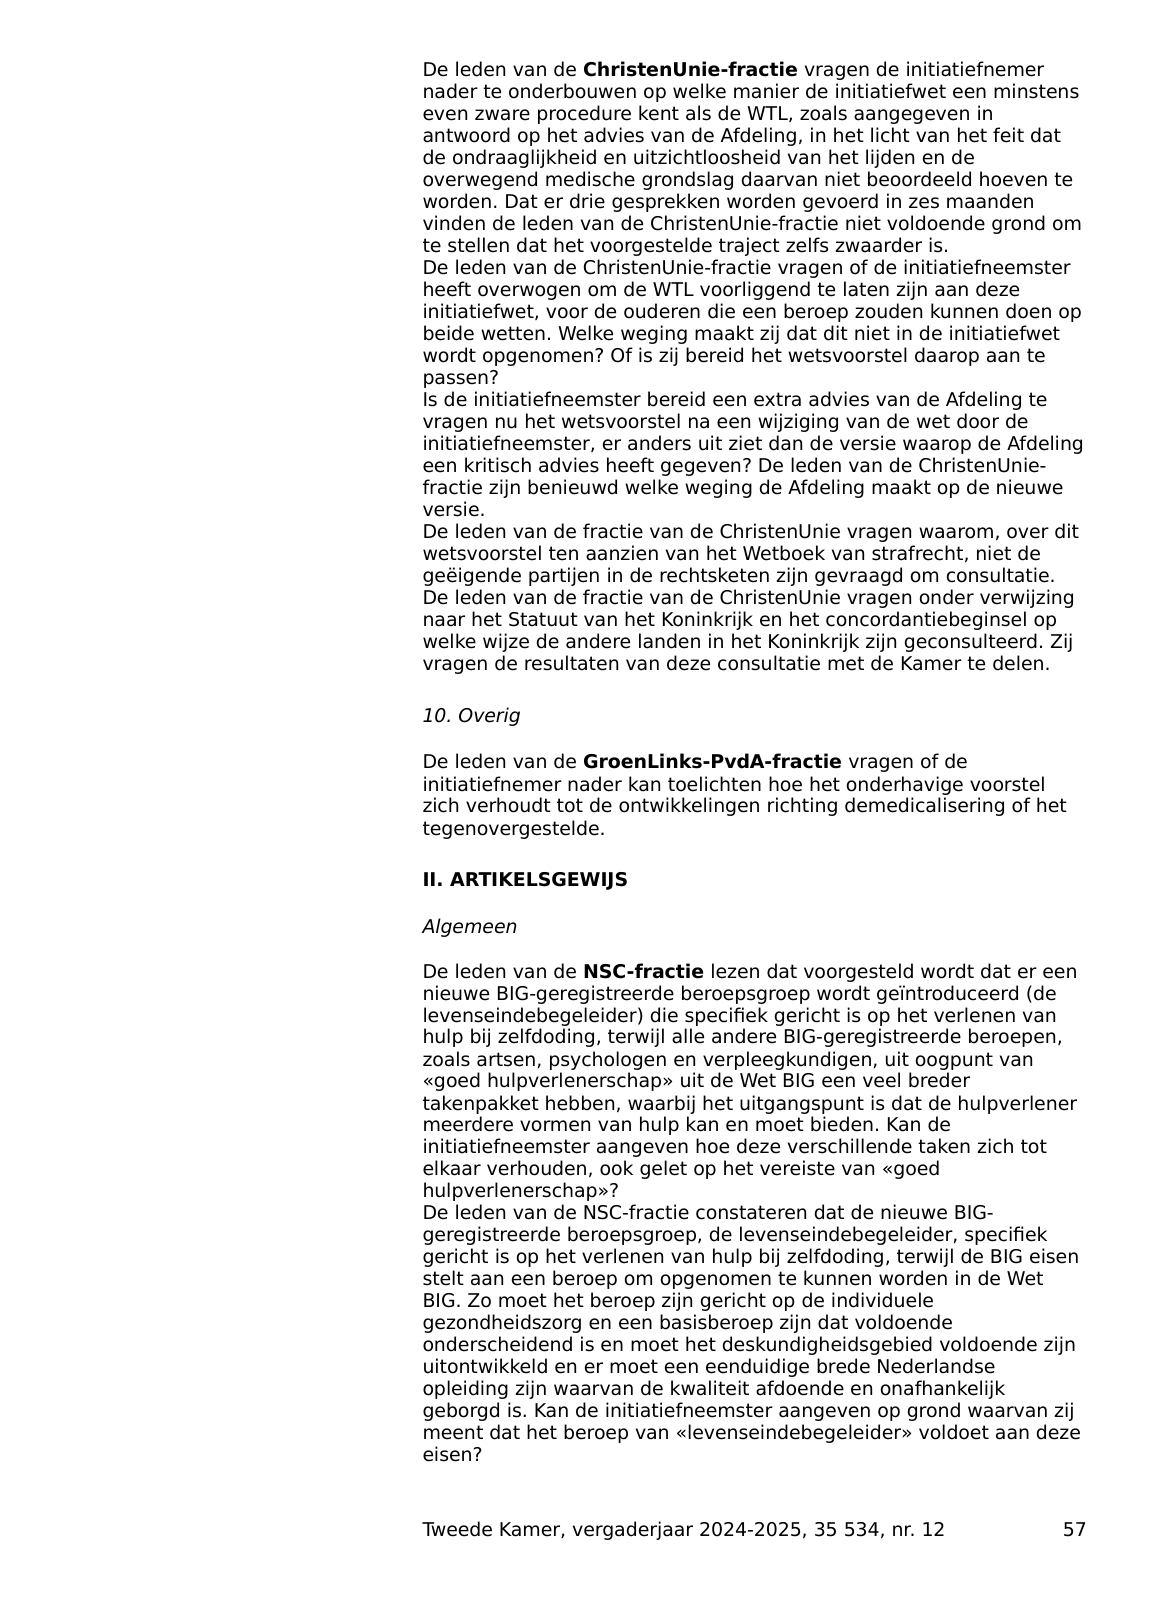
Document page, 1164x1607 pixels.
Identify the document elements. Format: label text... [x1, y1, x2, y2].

text De leden van de fractie van de ChristenUnie vragen onder verwijzing naar het Statuut van het Koninkrijk en het concordantiebeginsel op welke wijze de andere landen in het Koninkrijk zijn geconsulteerd. Zij vragen de resultaten van deze consultatie met de Kamer te delen. [422, 587, 1087, 674]
text De leden van de NSC-fractie constateren dat de nieuwe BIG-geregistreerde beroepsgroep, de levenseindebegeleider, specifiek gericht is op het verlenen van hulp bij zelfdoding, terwijl de BIG eisen stelt aan een beroep om opgenomen te kunnen worden in de Wet BIG. Zo moet het beroep zijn gericht op de individuele gezondheidszorg en een basisberoep zijn dat voldoende onderscheidend is en moet het deskundigheidsgebied voldoende zijn uitontwikkeld en er moet een eenduidige brede Nederlandse opleiding zijn waarvan de kwaliteit afdoende en onafhankelijk geborgd is. Kan de initiatiefneemster aangeven op grond waarvan zij meent dat het beroep van «levenseindebegeleider» voldoet aan deze eisen? [422, 1202, 1087, 1466]
subtitle 10. Overig [422, 704, 1087, 726]
subtitle II. ARTIKELSGEWIJS [422, 869, 1087, 891]
text Is de initiatiefneemster bereid een extra advies van de Afdeling te vragen nu het wetsvoorstel na een wijziging van de wet door de initiatiefneemster, er anders uit ziet dan de versie waarop de Afdeling een kritisch advies heeft gegeven? De leden van de ChristenUnie-fractie zijn benieuwd welke weging de Afdeling maakt op de nieuwe versie. [422, 389, 1087, 521]
text De leden van de GroenLinks-PvdA-fractie vragen of de initiatiefnemer nader kan toelichten hoe het onderhavige voorstel zich verhoudt tot de ontwikkelingen richting demedicalisering of het tegenovergestelde. [422, 751, 1087, 839]
subtitle Algemeen [422, 916, 1087, 938]
text De leden van de ChristenUnie-fractie vragen de initiatiefnemer nader te onderbouwen op welke manier de initiatiefwet een minstens even zware procedure kent als de WTL, zoals aangegeven in antwoord op het advies van de Afdeling, in het licht van het feit dat de ondraaglijkheid en uitzichtloosheid van het lijden en de overwegend medische grondslag daarvan niet beoordeeld hoeven te worden. Dat er drie gesprekken worden gevoerd in zes maanden vinden de leden van de ChristenUnie-fractie niet voldoende grond om te stellen dat het voorgestelde traject zelfs zwaarder is. [422, 59, 1087, 257]
text De leden van de ChristenUnie-fractie vragen of de initiatiefneemster heeft overwogen om de WTL voorliggend te laten zijn aan deze initiatiefwet, voor de ouderen die een beroep zouden kunnen doen op beide wetten. Welke weging maakt zij dat dit niet in de initiatiefwet wordt opgenomen? Of is zij bereid het wetsvoorstel daarop aan te passen? [422, 257, 1087, 389]
text De leden van de fractie van de ChristenUnie vragen waarom, over dit wetsvoorstel ten aanzien van het Wetboek van strafrecht, niet de geëigende partijen in de rechtsketen zijn gevraagd om consultatie. [422, 521, 1087, 587]
text De leden van de NSC-fractie lezen dat voorgesteld wordt dat er een nieuwe BIG-geregistreerde beroepsgroep wordt geïntroduceerd (de levenseindebegeleider) die specifiek gericht is op het verlenen van hulp bij zelfdoding, terwijl alle andere BIG-geregistreerde beroepen, zoals artsen, psychologen en verpleegkundigen, uit oogpunt van «goed hulpverlenerschap» uit de Wet BIG een veel breder takenpakket hebben, waarbij het uitgangspunt is dat de hulpverlener meerdere vormen van hulp kan en moet bieden. Kan de initiatiefneemster aangeven hoe deze verschillende taken zich tot elkaar verhouden, ook gelet op het vereiste van «goed hulpverlenerschap»? [422, 961, 1087, 1202]
